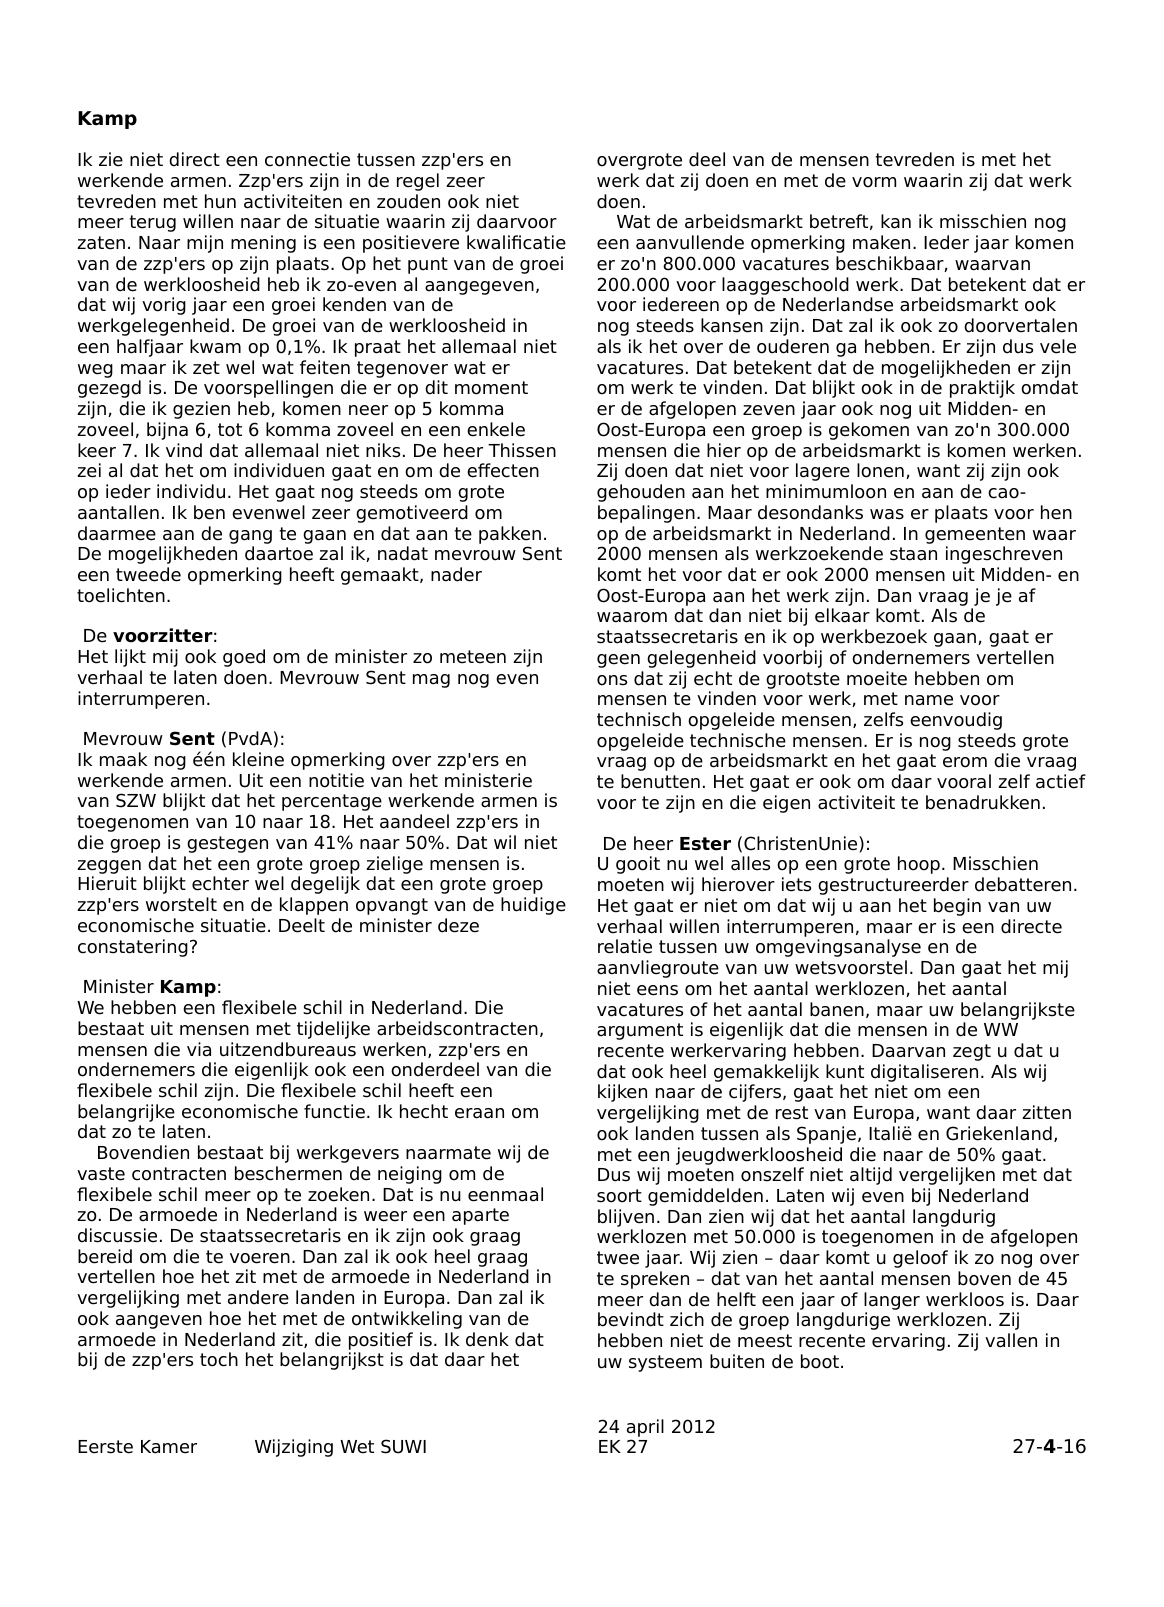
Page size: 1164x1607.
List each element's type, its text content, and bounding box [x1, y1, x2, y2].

text Wat de arbeidsmarkt betreft, kan ik misschien nog een aanvullende opmerking maken. Ieder jaar komen er zo'n 800.000 vacatures beschikbaar, waarvan 200.000 voor laaggeschoold werk. Dat betekent dat er voor iedereen op de Nederlandse arbeidsmarkt ook nog steeds kansen zijn. Dat zal ik ook zo doorvertalen als ik het over de ouderen ga hebben. Er zijn dus vele vacatures. Dat betekent dat de mogelijkheden er zijn om werk te vinden. Dat blijkt ook in de praktijk omdat er de afgelopen zeven jaar ook nog uit Midden- en Oost-Europa een groep is gekomen van zo'n 300.000 mensen die hier op de arbeidsmarkt is komen werken. Zij doen dat niet voor lagere lonen, want zij zijn ook gehouden aan het minimumloon en aan de cao-bepalingen. Maar desondanks was er plaats voor hen op de arbeidsmarkt in Nederland. In gemeenten waar 2000 mensen als werkzoekende staan ingeschreven komt het voor dat er ook 2000 mensen uit Midden- en Oost-Europa aan het werk zijn. Dan vraag je je af waarom dat dan niet bij elkaar komt. Als de staatssecretaris en ik op werkbezoek gaan, gaat er geen gelegenheid voorbij of ondernemers vertellen ons dat zij echt de grootste moeite hebben om mensen te vinden voor werk, met name voor technisch opgeleide mensen, zelfs eenvoudig opgeleide technische mensen. Er is nog steeds grote vraag op de arbeidsmarkt en het gaat erom die vraag te benutten. Het gaat er ook om daar vooral zelf actief voor te zijn en die eigen activiteit te benadrukken. [596, 212, 1087, 813]
text De heer Ester (ChristenUnie): [596, 833, 1087, 854]
text Het lijkt mij ook goed om de minister zo meteen zijn verhaal te laten doen. Mevrouw Sent mag nog even interrumperen. [77, 647, 567, 709]
text Mevrouw Sent (PvdA): [77, 729, 567, 750]
text We hebben een flexibele schil in Nederland. Die bestaat uit mensen met tijdelijke arbeidscontracten, mensen die via uitzendbureaus werken, zzp'ers en ondernemers die eigenlijk ook een onderdeel van die flexibele schil zijn. Die flexibele schil heeft een belangrijke economische functie. Ik hecht eraan om dat zo te laten. [77, 998, 567, 1143]
text U gooit nu wel alles op een grote hoop. Misschien moeten wij hierover iets gestructureerder debatteren. Het gaat er niet om dat wij u aan het begin van uw verhaal willen interrumperen, maar er is een directe relatie tussen uw omgevingsanalyse en de aanvliegroute van uw wetsvoorstel. Dan gaat het mij niet eens om het aantal werklozen, het aantal vacatures of het aantal banen, maar uw belangrijkste argument is eigenlijk dat die mensen in de WW recente werkervaring hebben. Daarvan zegt u dat u dat ook heel gemakkelijk kunt digitaliseren. Als wij kijken naar de cijfers, gaat het niet om een vergelijking met de rest van Europa, want daar zitten ook landen tussen als Spanje, Italië en Griekenland, met een jeugdwerkloosheid die naar de 50% gaat. Dus wij moeten onszelf niet altijd vergelijken met dat soort gemiddelden. Laten wij even bij Nederland blijven. Dan zien wij dat het aantal langdurig werklozen met 50.000 is toegenomen in de afgelopen twee jaar. Wij zien – daar komt u geloof ik zo nog over te spreken – dat van het aantal mensen boven de 45 meer dan de helft een jaar of langer werkloos is. Daar bevindt zich de groep langdurige werklozen. Zij hebben niet de meest recente ervaring. Zij vallen in uw systeem buiten de boot. [596, 854, 1087, 1372]
text overgrote deel van de mensen tevreden is met het werk dat zij doen en met de vorm waarin zij dat werk doen. [596, 150, 1087, 212]
text Bovendien bestaat bij werkgevers naarmate wij de vaste contracten beschermen de neiging om de flexibele schil meer op te zoeken. Dat is nu eenmaal zo. De armoede in Nederland is weer een aparte discussie. De staatssecretaris en ik zijn ook graag bereid om die te voeren. Dan zal ik ook heel graag vertellen hoe het zit met de armoede in Nederland in vergelijking met andere landen in Europa. Dan zal ik ook aangeven hoe het met de ontwikkeling van de armoede in Nederland zit, die positief is. Ik denk dat bij de zzp'ers toch het belangrijkst is dat daar het [77, 1143, 567, 1371]
text Ik zie niet direct een connectie tussen zzp'ers en werkende armen. Zzp'ers zijn in de regel zeer tevreden met hun activiteiten en zouden ook niet meer terug willen naar de situatie waarin zij daarvoor zaten. Naar mijn mening is een positievere kwalificatie van de zzp'ers op zijn plaats. Op het punt van de groei van de werkloosheid heb ik zo-even al aangegeven, dat wij vorig jaar een groei kenden van de werkgelegenheid. De groei van de werkloosheid in een halfjaar kwam op 0,1%. Ik praat het allemaal niet weg maar ik zet wel wat feiten tegenover wat er gezegd is. De voorspellingen die er op dit moment zijn, die ik gezien heb, komen neer op 5 komma zoveel, bijna 6, tot 6 komma zoveel en een enkele keer 7. Ik vind dat allemaal niet niks. De heer Thissen zei al dat het om individuen gaat en om de effecten op ieder individu. Het gaat nog steeds om grote aantallen. Ik ben evenwel zeer gemotiveerd om daarmee aan de gang te gaan en dat aan te pakken. De mogelijkheden daartoe zal ik, nadat mevrouw Sent een tweede opmerking heeft gemaakt, nader toelichten. [77, 150, 567, 606]
text Minister Kamp: [77, 977, 567, 998]
text Ik maak nog één kleine opmerking over zzp'ers en werkende armen. Uit een notitie van het ministerie van SZW blijkt dat het percentage werkende armen is toegenomen van 10 naar 18. Het aandeel zzp'ers in die groep is gestegen van 41% naar 50%. Dat wil niet zeggen dat het een grote groep zielige mensen is. Hieruit blijkt echter wel degelijk dat een grote groep zzp'ers worstelt en de klappen opvangt van de huidige economische situatie. Deelt de minister deze constatering? [77, 750, 567, 957]
text De voorzitter: [77, 626, 567, 647]
